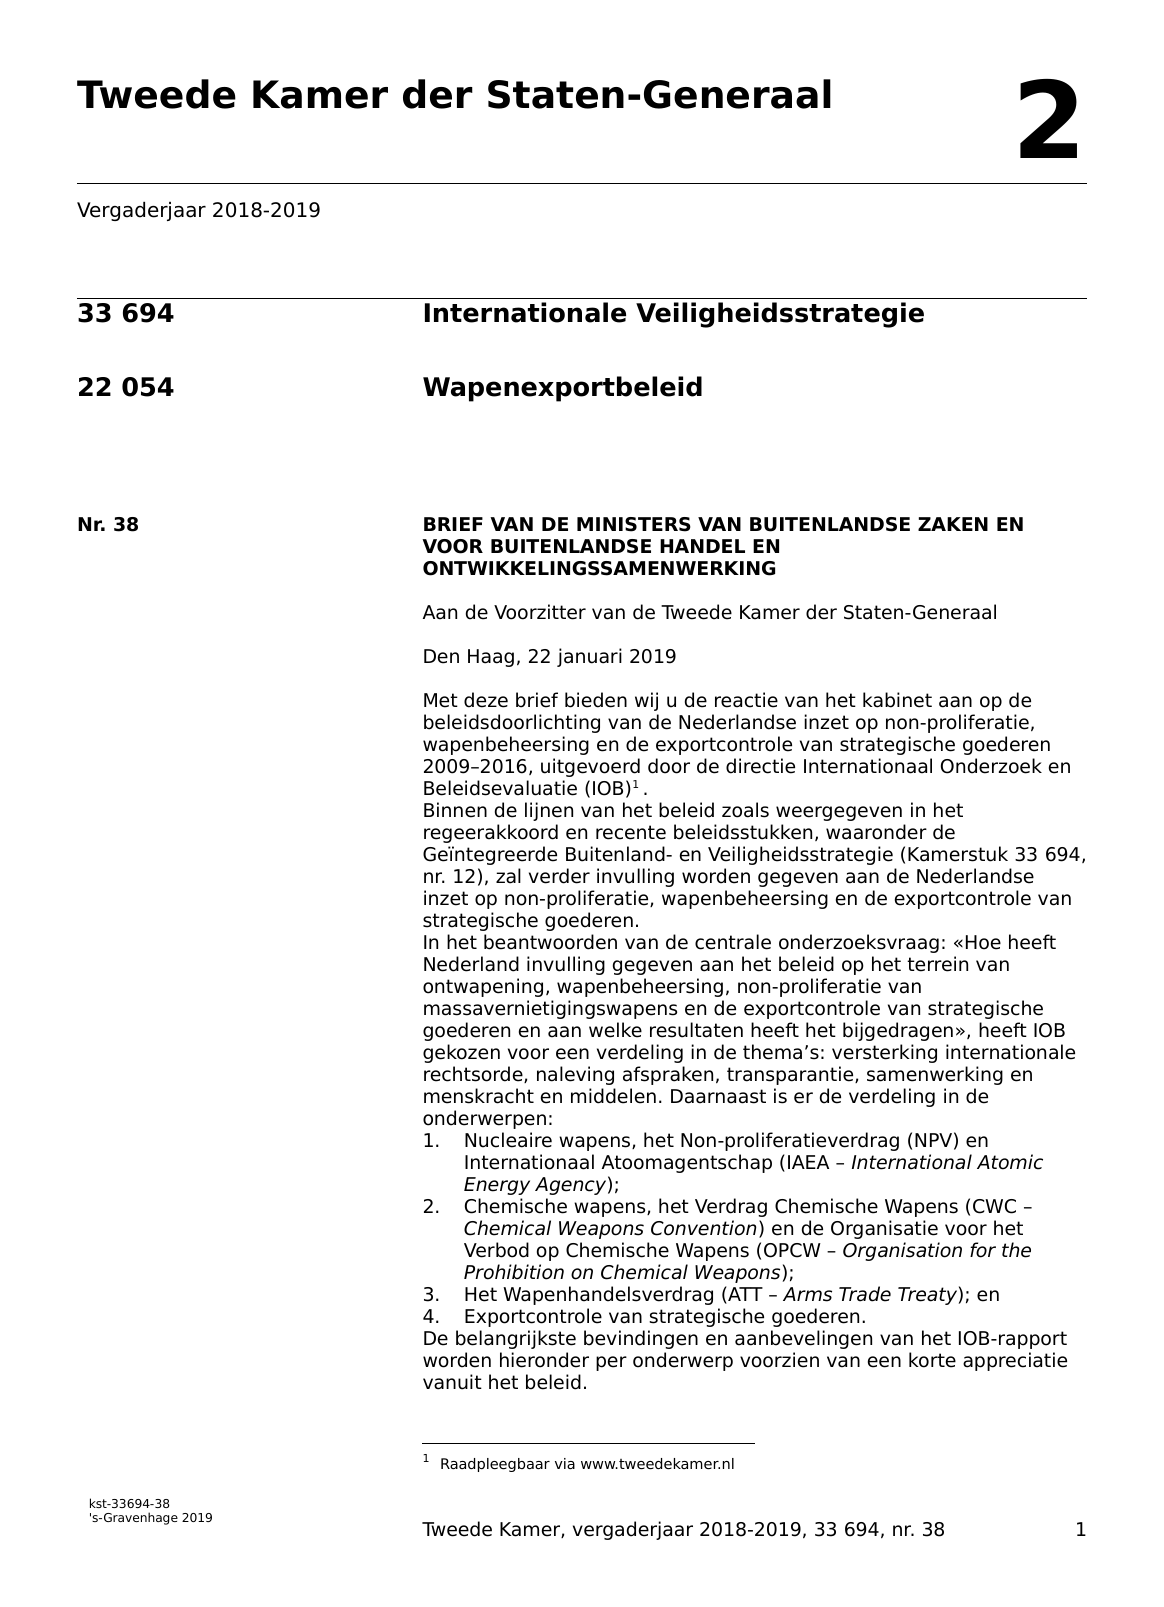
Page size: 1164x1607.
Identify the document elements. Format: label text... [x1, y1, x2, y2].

text Den Haag, 22 januari 2019 [422, 646, 1087, 668]
text 2. Chemische wapens, het Verdrag Chemische Wapens (CWC – Chemical Weapons Convention) en de Organisatie voor het Verbod op Chemische Wapens (OPCW – Organisation for the Prohibition on Chemical Weapons); [422, 1196, 1087, 1284]
text Met deze brief bieden wij u de reactie van het kabinet aan op de beleidsdoorlichting van de Nederlandse inzet op non-proliferatie, wapenbeheersing en de exportcontrole van strategische goederen 2009–2016, uitgevoerd door de directie Internationaal Onderzoek en Beleidsevaluatie (IOB). [422, 690, 1087, 800]
text In het beantwoorden van de centrale onderzoeksvraag: «Hoe heeft Nederland invulling gegeven aan het beleid op het terrein van ontwapening, wapenbeheersing, non-proliferatie van massavernietigingswapens en de exportcontrole van strategische goederen en aan welke resultaten heeft het bijgedragen», heeft IOB gekozen voor een verdeling in de thema’s: versterking internationale rechtsorde, naleving afspraken, transparantie, samenwerking en menskracht en middelen. Daarnaast is er de verdeling in de onderwerpen: [422, 932, 1087, 1130]
text 4. Exportcontrole van strategische goederen. [422, 1306, 1087, 1328]
text 1. Nucleaire wapens, het Non-proliferatieverdrag (NPV) en Internationaal Atoomagentschap (IAEA – International Atomic Energy Agency); [422, 1130, 1087, 1196]
table_cell Vergaderjaar 2018-2019 [77, 184, 1087, 298]
table_header 2 [886, 59, 1087, 183]
subtitle 22 054 Wapenexportbeleid [77, 373, 1087, 403]
table_header Tweede Kamer der Staten-Generaal [77, 59, 886, 183]
subtitle 33 694 Internationale Veiligheidsstrategie [77, 299, 1087, 329]
subtitle Nr. 38 BRIEF VAN DE MINISTERS VAN BUITENLANDSE ZAKEN EN VOOR BUITENLANDSE HANDEL EN ONTWIKKELINGSSAMENWERKING [77, 514, 1087, 580]
text Binnen de lijnen van het beleid zoals weergegeven in het regeerakkoord en recente beleidsstukken, waaronder de Geïntegreerde Buitenland- en Veiligheidsstrategie (Kamerstuk 33 694, nr. 12), zal verder invulling worden gegeven aan de Nederlandse inzet op non-proliferatie, wapenbeheersing en de exportcontrole van strategische goederen. [422, 800, 1087, 932]
text Aan de Voorzitter van de Tweede Kamer der Staten-Generaal [422, 602, 1087, 624]
text 's-Gravenhage 2019 [88, 1511, 323, 1525]
text 3. Het Wapenhandelsverdrag (ATT – Arms Trade Treaty); en [422, 1284, 1087, 1306]
text De belangrijkste bevindingen en aanbevelingen van het IOB-rapport worden hieronder per onderwerp voorzien van een korte appreciatie vanuit het beleid. [422, 1328, 1087, 1393]
text kst-33694-38 [88, 1497, 323, 1511]
text Raadpleegbaar via www.tweedekamer.nl [422, 1452, 1087, 1474]
